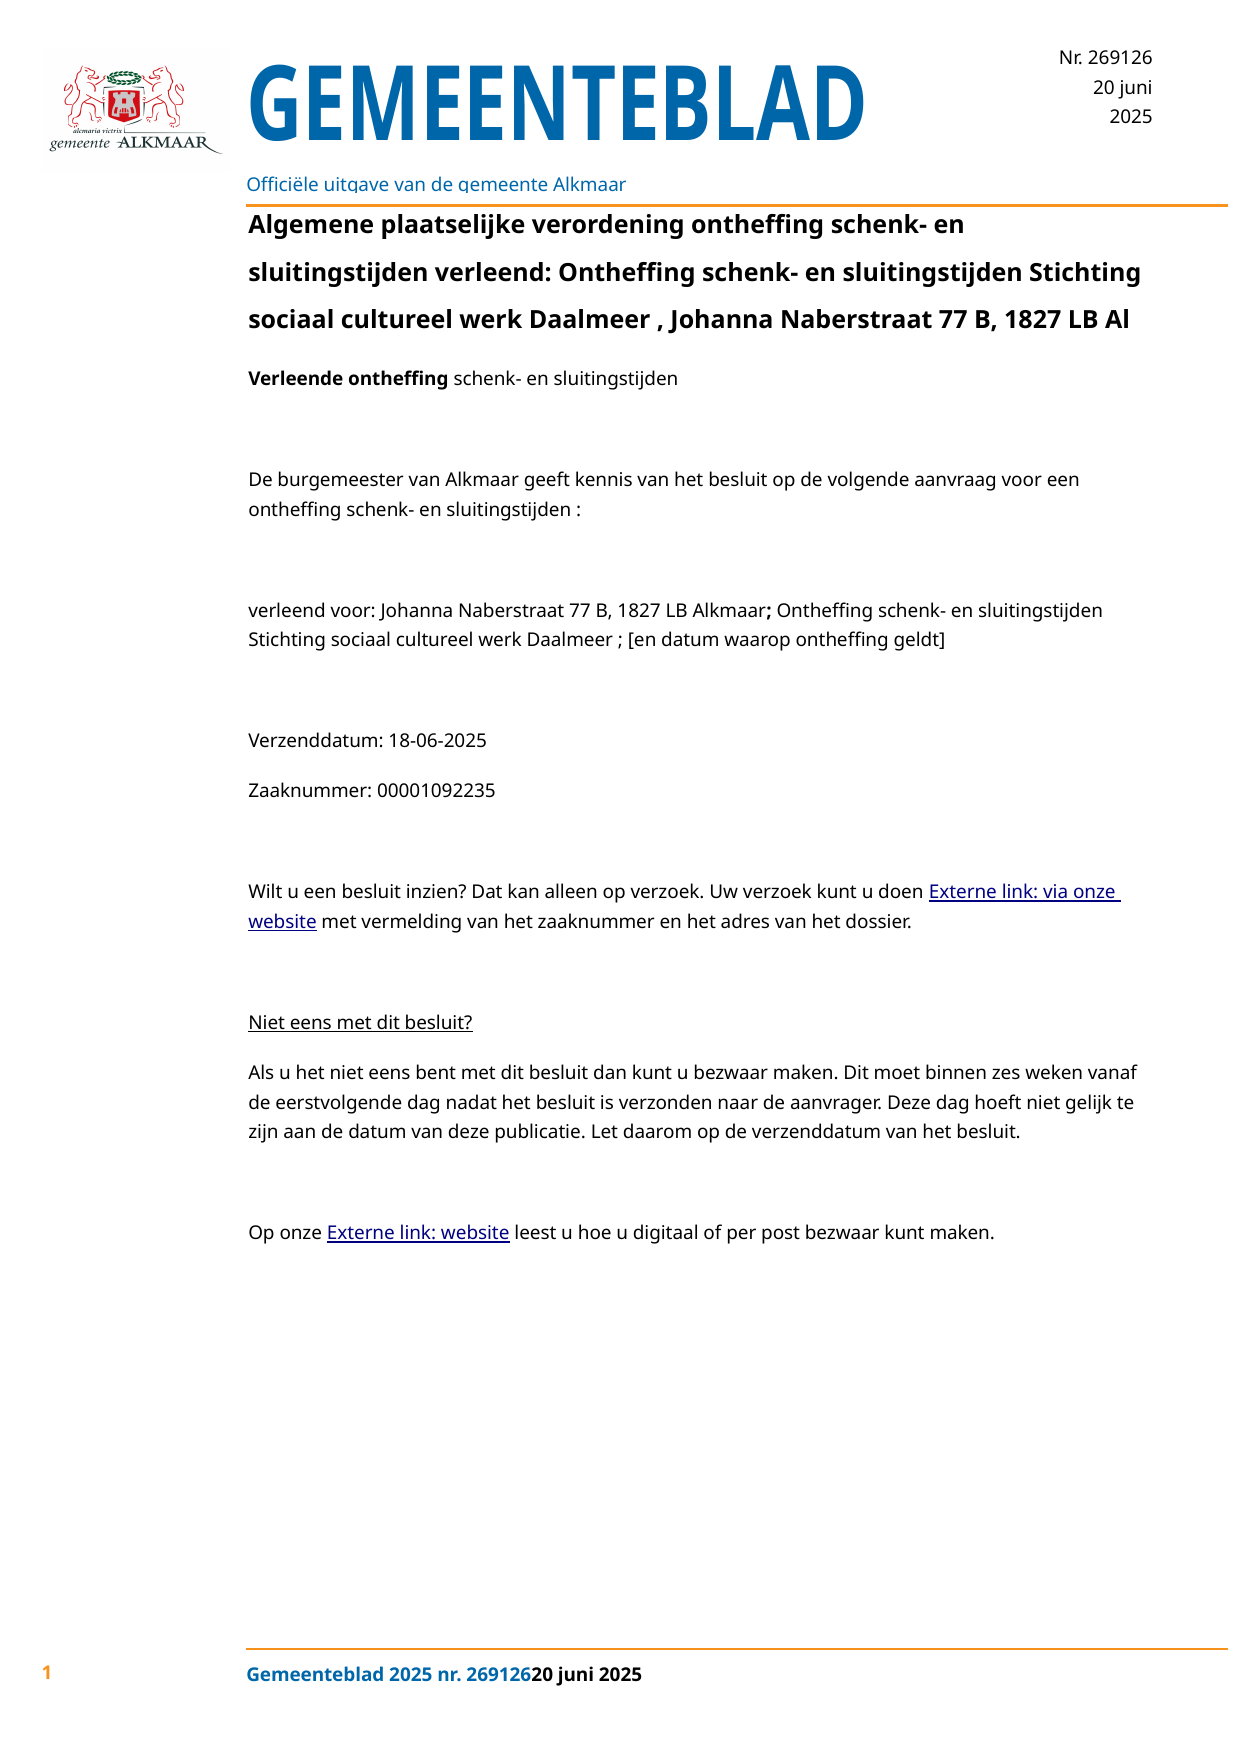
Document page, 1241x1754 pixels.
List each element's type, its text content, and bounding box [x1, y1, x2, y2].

picture [41, 47, 231, 172]
text Als u het niet eens bent met dit besluit dan kunt u bezwaar maken. Dit moet binnen zes weken vanaf de eerstvolgende dag nadat het besluit is verzonden naar de aanvrager. Deze dag hoeft niet gelijk te zijn aan de datum van deze publicatie. Let daarom op de verzenddatum van het besluit. [248, 1059, 1152, 1144]
text Verleende ontheffing schenk- en sluitingstijden [248, 366, 1152, 391]
text Algemene plaatselijke verordening ontheffing schenk- en sluitingstijden verleend: Ontheffing schenk- en sluitingstijden Stichting sociaal cultureel werk Daalmeer , Johanna Naberstraat 77 B, 1827 LB Al [248, 207, 1152, 336]
text Niet eens met dit besluit? [248, 1009, 1152, 1034]
text verleend voor: Johanna Naberstraat 77 B, 1827 LB Alkmaar; Ontheffing schenk- en sluitingstijden Stichting sociaal cultureel werk Daalmeer ; [en datum waarop ontheffing geldt] [248, 597, 1152, 652]
text De burgemeester van Alkmaar geeft kennis van het besluit op de volgende aanvraag voor een ontheffing schenk- en sluitingstijden : [248, 466, 1152, 522]
text Op onze Externe link: website leest u hoe u digitaal of per post bezwaar kunt maken. [248, 1219, 1152, 1245]
text Verzenddatum: 18-06-2025 [248, 727, 1152, 753]
text Zaaknummer: 00001092235 [248, 778, 1152, 803]
text Wilt u een besluit inzien? Dat kan alleen op verzoek. Uw verzoek kunt u doen Externe link: via onze website met vermelding van het zaaknummer en het adres van het dossier. [248, 878, 1152, 934]
